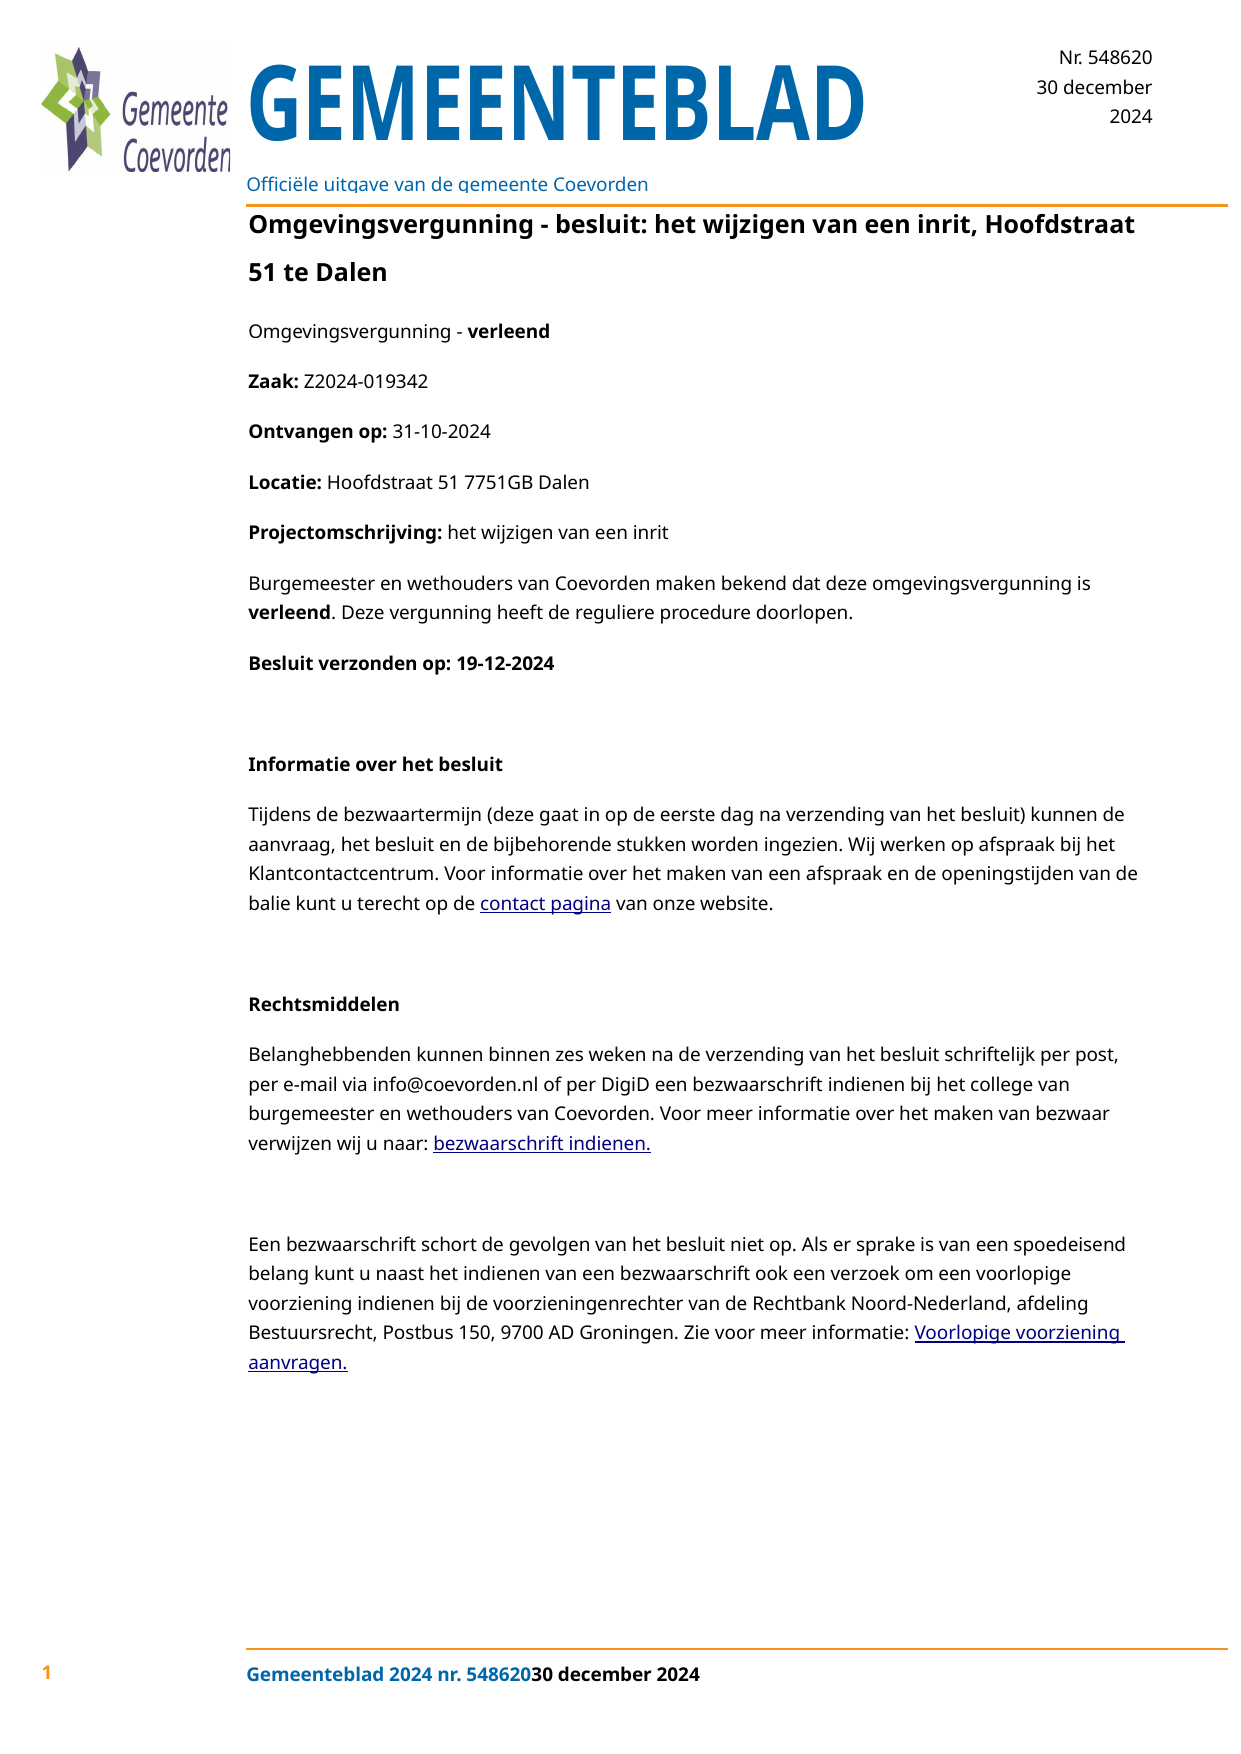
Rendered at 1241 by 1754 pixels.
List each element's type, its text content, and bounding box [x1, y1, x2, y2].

text Zaak: Z2024-019342 [248, 368, 1152, 394]
text Locatie: Hoofdstraat 51 7751GB Dalen [248, 469, 1152, 495]
text Informatie over het besluit [248, 751, 1152, 777]
text Projectomschrijving: het wijzigen van een inrit [248, 519, 1152, 545]
text Omgevingsvergunning - verleend [248, 318, 1152, 344]
text Tijdens de bezwaartermijn (deze gaat in op de eerste dag na verzending van het besluit) kunnen de aanvraag, het besluit en de bijbehorende stukken worden ingezien. Wij werken op afspraak bij het Klantcontactcentrum. Voor informatie over het maken van een afspraak en de openingstijden van de balie kunt u terecht op de contact pagina van onze website. [248, 801, 1152, 916]
text Belanghebbenden kunnen binnen zes weken na de verzending van het besluit schriftelijk per post, per e-mail via info@coevorden.nl of per DigiD een bezwaarschrift indienen bij het college van burgemeester en wethouders van Coevorden. Voor meer informatie over het maken van bezwaar verwijzen wij u naar: bezwaarschrift indienen. [248, 1041, 1152, 1156]
text Burgemeester en wethouders van Coevorden maken bekend dat deze omgevingsvergunning is verleend. Deze vergunning heeft de reguliere procedure doorlopen. [248, 570, 1152, 625]
text Besluit verzonden op: 19-12-2024 [248, 650, 1152, 676]
text Een bezwaarschrift schort de gevolgen van het besluit niet op. Als er sprake is van een spoedeisend belang kunt u naast het indienen van een bezwaarschrift ook een verzoek om een voorlopige voorziening indienen bij de voorzieningenrechter van de Rechtbank Noord-Nederland, afdeling Bestuursrecht, Postbus 150, 9700 AD Groningen. Zie voor meer informatie: Voorlopige voorziening aanvragen. [248, 1231, 1152, 1375]
text Omgevingsvergunning - besluit: het wijzigen van een inrit, Hoofdstraat 51 te Dalen [248, 207, 1152, 288]
text Rechtsmiddelen [248, 991, 1152, 1017]
picture [41, 47, 231, 172]
text Ontvangen op: 31-10-2024 [248, 419, 1152, 444]
